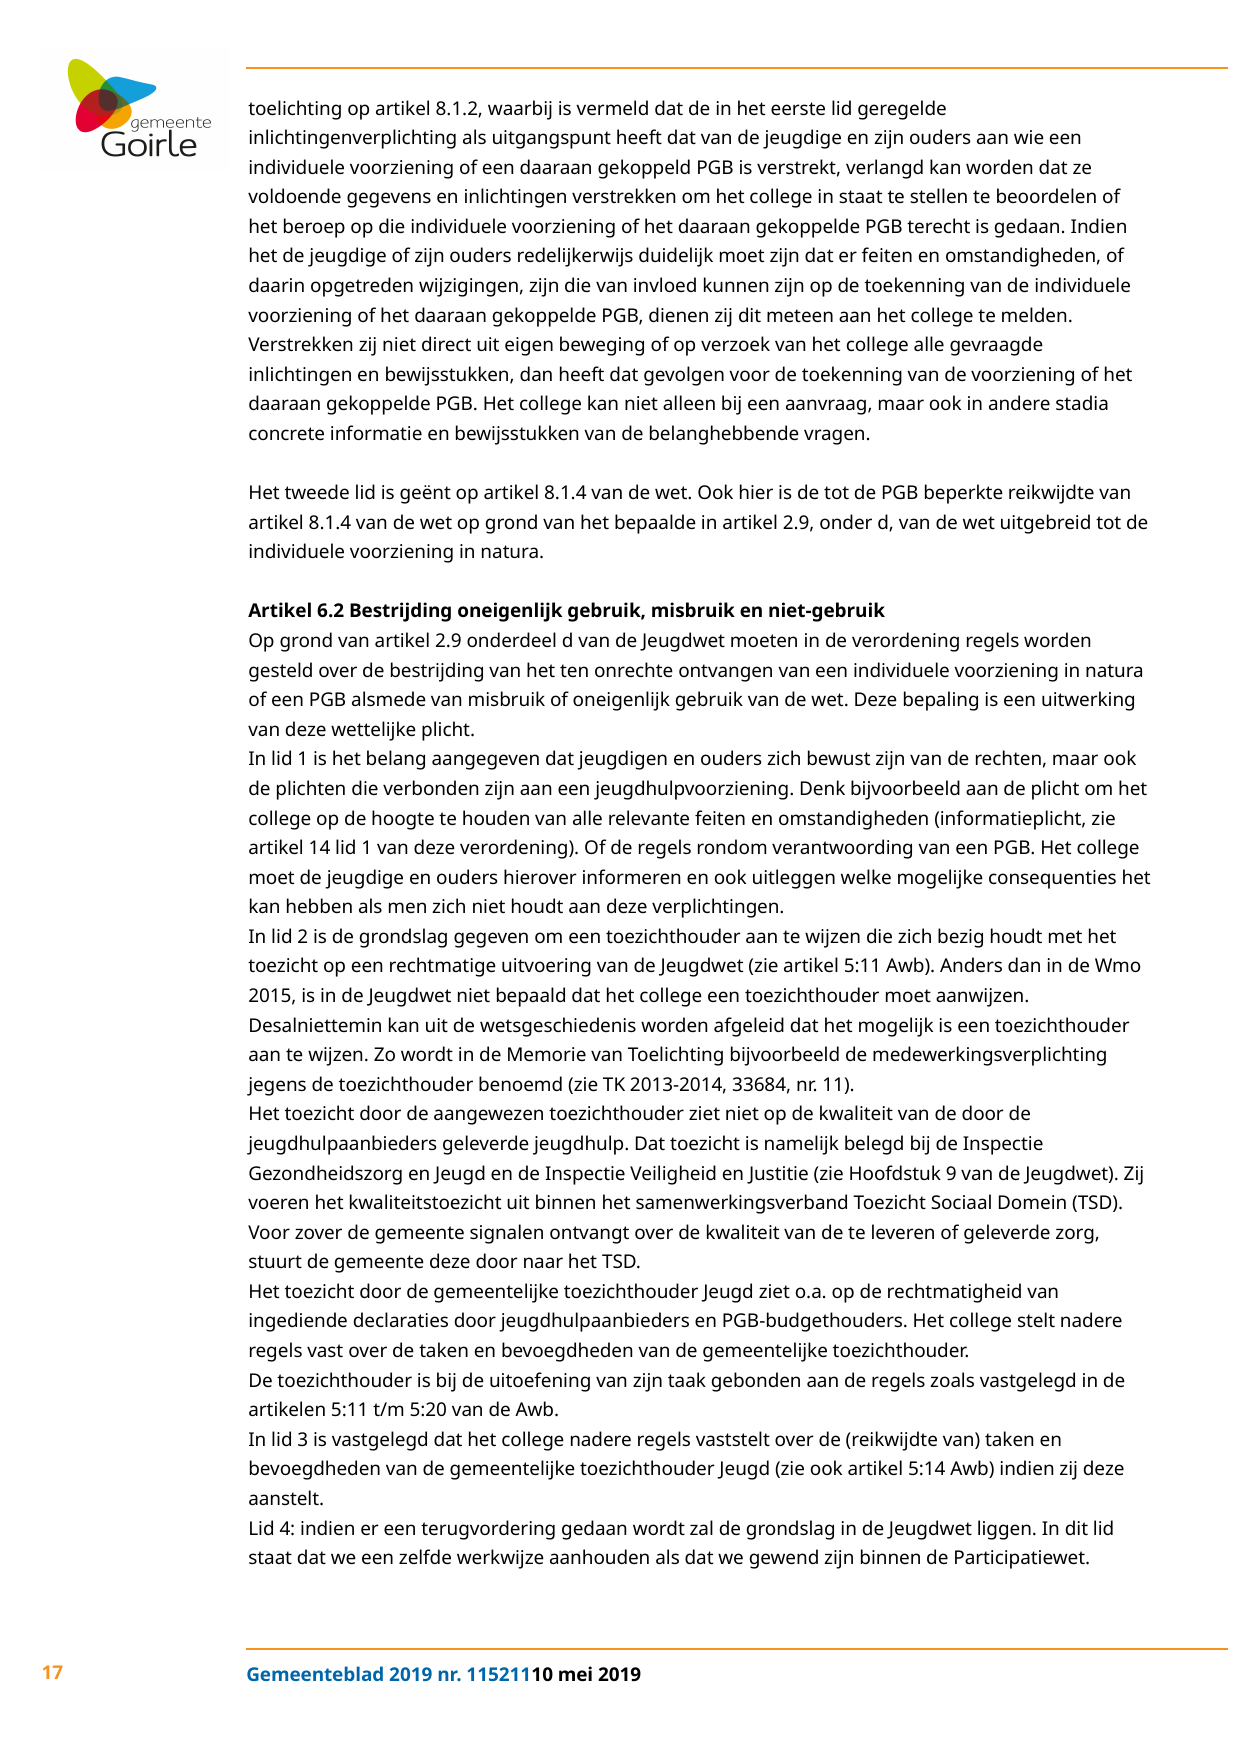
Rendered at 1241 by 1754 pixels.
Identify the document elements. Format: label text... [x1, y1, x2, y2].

text Lid 4: indien er een terugvordering gedaan wordt zal de grondslag in de Jeugdwet liggen. In dit lid staat dat we een zelfde werkwijze aanhouden als dat we gewend zijn binnen de Participatiewet. [248, 1515, 1152, 1570]
text Het toezicht door de aangewezen toezichthouder ziet niet op de kwaliteit van de door de jeugdhulpaanbieders geleverde jeugdhulp. Dat toezicht is namelijk belegd bij de Inspectie Gezondheidszorg en Jeugd en de Inspectie Veiligheid en Justitie (zie Hoofdstuk 9 van de Jeugdwet). Zij voeren het kwaliteitstoezicht uit binnen het samenwerkingsverband Toezicht Sociaal Domein (TSD). Voor zover de gemeente signalen ontvangt over de kwaliteit van de te leveren of geleverde zorg, stuurt de gemeente deze door naar het TSD. [248, 1101, 1152, 1274]
text De toezichthouder is bij de uitoefening van zijn taak gebonden aan de regels zoals vastgelegd in de artikelen 5:11 t/m 5:20 van de Awb. [248, 1367, 1152, 1422]
text toelichting op artikel 8.1.2, waarbij is vermeld dat de in het eerste lid geregelde inlichtingenverplichting als uitgangspunt heeft dat van de jeugdige en zijn ouders aan wie een individuele voorziening of een daaraan gekoppeld PGB is verstrekt, verlangd kan worden dat ze voldoende gegevens en inlichtingen verstrekken om het college in staat te stellen te beoordelen of het beroep op die individuele voorziening of het daaraan gekoppelde PGB terecht is gedaan. Indien het de jeugdige of zijn ouders redelijkerwijs duidelijk moet zijn dat er feiten en omstandigheden, of daarin opgetreden wijzigingen, zijn die van invloed kunnen zijn op de toekenning van de individuele voorziening of het daaraan gekoppelde PGB, dienen zij dit meteen aan het college te melden. [248, 95, 1152, 328]
text Het toezicht door de gemeentelijke toezichthouder Jeugd ziet o.a. op de rechtmatigheid van ingediende declaraties door jeugdhulpaanbieders en PGB-budgethouders. Het college stelt nadere regels vast over de taken en bevoegdheden van de gemeentelijke toezichthouder. [248, 1278, 1152, 1363]
text Op grond van artikel 2.9 onderdeel d van de Jeugdwet moeten in de verordening regels worden gesteld over de bestrijding van het ten onrechte ontvangen van een individuele voorziening in natura of een PGB alsmede van misbruik of oneigenlijk gebruik van de wet. Deze bepaling is een uitwerking van deze wettelijke plicht. [248, 627, 1152, 742]
text In lid 1 is het belang aangegeven dat jeugdigen en ouders zich bewust zijn van de rechten, maar ook de plichten die verbonden zijn aan een jeugdhulpvoorziening. Denk bijvoorbeeld aan de plicht om het college op de hoogte te houden van alle relevante feiten en omstandigheden (informatieplicht, zie artikel 14 lid 1 van deze verordening). Of de regels rondom verantwoording van een PGB. Het college moet de jeugdige en ouders hierover informeren en ook uitleggen welke mogelijke consequenties het kan hebben als men zich niet houdt aan deze verplichtingen. [248, 746, 1152, 919]
text Het tweede lid is geënt op artikel 8.1.4 van de wet. Ook hier is de tot de PGB beperkte reikwijdte van artikel 8.1.4 van de wet op grond van het bepaalde in artikel 2.9, onder d, van de wet uitgebreid tot de individuele voorziening in natura. [248, 479, 1152, 564]
picture [41, 47, 231, 172]
text In lid 2 is de grondslag gegeven om een toezichthouder aan te wijzen die zich bezig houdt met het toezicht op een rechtmatige uitvoering van de Jeugdwet (zie artikel 5:11 Awb). Anders dan in de Wmo 2015, is in de Jeugdwet niet bepaald dat het college een toezichthouder moet aanwijzen. Desalniettemin kan uit de wetsgeschiedenis worden afgeleid dat het mogelijk is een toezichthouder aan te wijzen. Zo wordt in de Memorie van Toelichting bijvoorbeeld de medewerkingsverplichting jegens de toezichthouder benoemd (zie TK 2013-2014, 33684, nr. 11). [248, 923, 1152, 1097]
text Artikel 6.2 Bestrijding oneigenlijk gebruik, misbruik en niet-gebruik [248, 598, 1152, 623]
text Verstrekken zij niet direct uit eigen beweging of op verzoek van het college alle gevraagde inlichtingen en bewijsstukken, dan heeft dat gevolgen voor de toekenning van de voorziening of het daaraan gekoppelde PGB. Het college kan niet alleen bij een aanvraag, maar ook in andere stadia concrete informatie en bewijsstukken van de belanghebbende vragen. [248, 331, 1152, 446]
text In lid 3 is vastgelegd dat het college nadere regels vaststelt over de (reikwijdte van) taken en bevoegdheden van de gemeentelijke toezichthouder Jeugd (zie ook artikel 5:14 Awb) indien zij deze aanstelt. [248, 1426, 1152, 1511]
